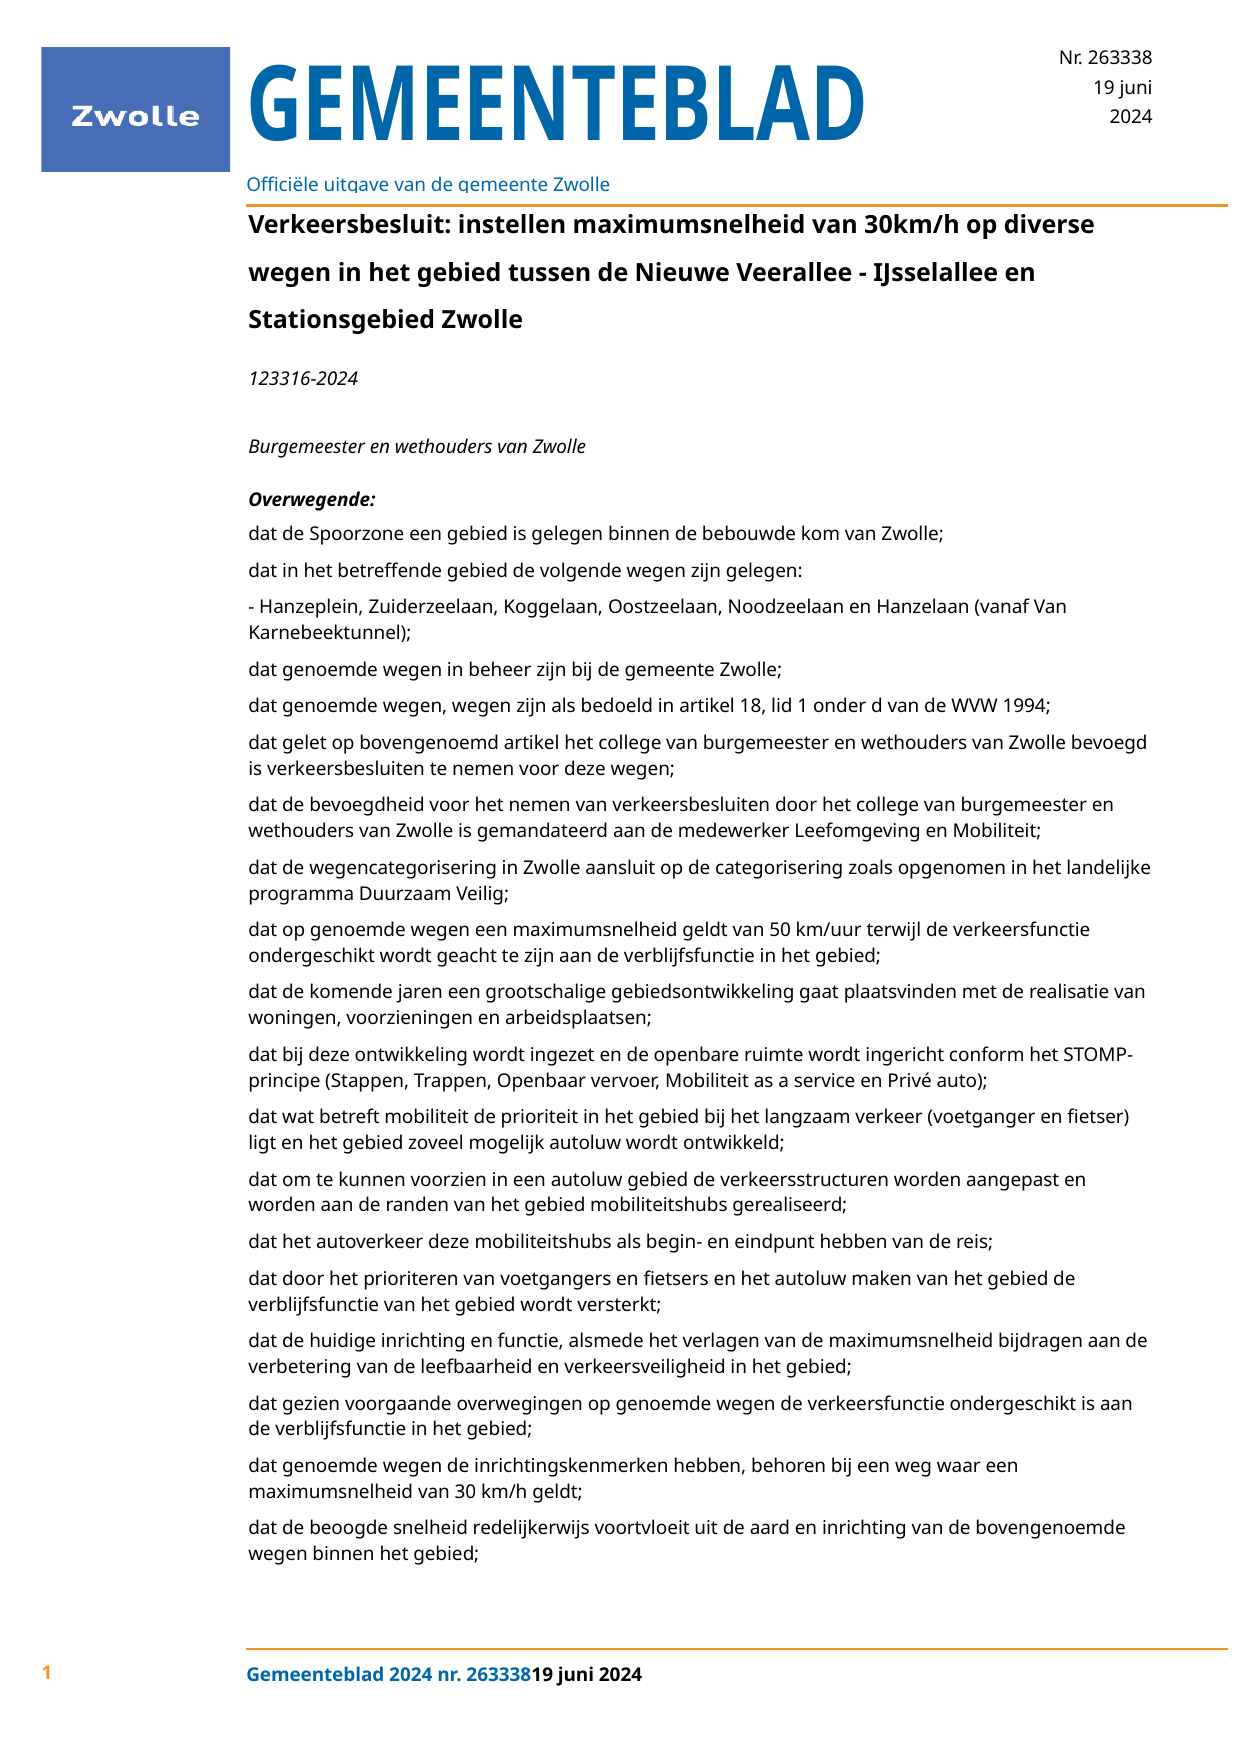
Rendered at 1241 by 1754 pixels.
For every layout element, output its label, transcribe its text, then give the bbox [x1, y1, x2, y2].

text dat gelet op bovengenoemd artikel het college van burgemeester en wethouders van Zwolle bevoegd is verkeersbesluiten te nemen voor deze wegen; [248, 729, 1152, 781]
text dat de beoogde snelheid redelijkerwijs voortvloeit uit de aard en inrichting van de bovengenoemde wegen binnen het gebied; [248, 1514, 1152, 1566]
text dat het autoverkeer deze mobiliteitshubs als begin- en eindpunt hebben van de reis; [248, 1228, 1152, 1254]
text dat genoemde wegen de inrichtingskenmerken hebben, behoren bij een weg waar een maximumsnelheid van 30 km/h geldt; [248, 1452, 1152, 1504]
text dat wat betreft mobiliteit de prioriteit in het gebied bij het langzaam verkeer (voetganger en fietser) ligt en het gebied zoveel mogelijk autoluw wordt ontwikkeld; [248, 1103, 1152, 1155]
text dat bij deze ontwikkeling wordt ingezet en de openbare ruimte wordt ingericht conform het STOMP-principe (Stappen, Trappen, Openbaar vervoer, Mobiliteit as a service en Privé auto); [248, 1041, 1152, 1093]
text dat gezien voorgaande overwegingen op genoemde wegen de verkeersfunctie ondergeschikt is aan de verblijfsfunctie in het gebied; [248, 1390, 1152, 1441]
text dat genoemde wegen, wegen zijn als bedoeld in artikel 18, lid 1 onder d van de WVW 1994; [248, 692, 1152, 718]
text dat om te kunnen voorzien in een autoluw gebied de verkeersstructuren worden aangepast en worden aan de randen van het gebied mobiliteitshubs gerealiseerd; [248, 1166, 1152, 1217]
text dat de huidige inrichting en functie, alsmede het verlagen van de maximumsnelheid bijdragen aan de verbetering van de leefbaarheid en verkeersveiligheid in het gebied; [248, 1327, 1152, 1379]
text dat de wegencategorisering in Zwolle aansluit op de categorisering zoals opgenomen in het landelijke programma Duurzaam Veilig; [248, 854, 1152, 905]
picture [41, 47, 231, 172]
text dat de Spoorzone een gebied is gelegen binnen de bebouwde kom van Zwolle; [248, 520, 1152, 546]
text dat door het prioriteren van voetgangers en fietsers en het autoluw maken van het gebied de verblijfsfunctie van het gebied wordt versterkt; [248, 1265, 1152, 1316]
text Verkeersbesluit: instellen maximumsnelheid van 30km/h op diverse wegen in het gebied tussen de Nieuwe Veerallee - IJsselallee en Stationsgebied Zwolle [248, 207, 1152, 336]
text Burgemeester en wethouders van Zwolle [248, 433, 1152, 459]
text - Hanzeplein, Zuiderzeelaan, Koggelaan, Oostzeelaan, Noodzeelaan en Hanzelaan (vanaf Van Karnebeektunnel); [248, 593, 1152, 645]
text dat genoemde wegen in beheer zijn bij de gemeente Zwolle; [248, 656, 1152, 682]
text dat de komende jaren een grootschalige gebiedsontwikkeling gaat plaatsvinden met de realisatie van woningen, voorzieningen en arbeidsplaatsen; [248, 979, 1152, 1030]
text dat in het betreffende gebied de volgende wegen zijn gelegen: [248, 557, 1152, 582]
text Overwegende: [248, 486, 1152, 512]
text 123316-2024 [248, 366, 1152, 391]
text dat de bevoegdheid voor het nemen van verkeersbesluiten door het college van burgemeester en wethouders van Zwolle is gemandateerd aan de medewerker Leefomgeving en Mobiliteit; [248, 792, 1152, 843]
text dat op genoemde wegen een maximumsnelheid geldt van 50 km/uur terwijl de verkeersfunctie ondergeschikt wordt geacht te zijn aan de verblijfsfunctie in het gebied; [248, 916, 1152, 968]
